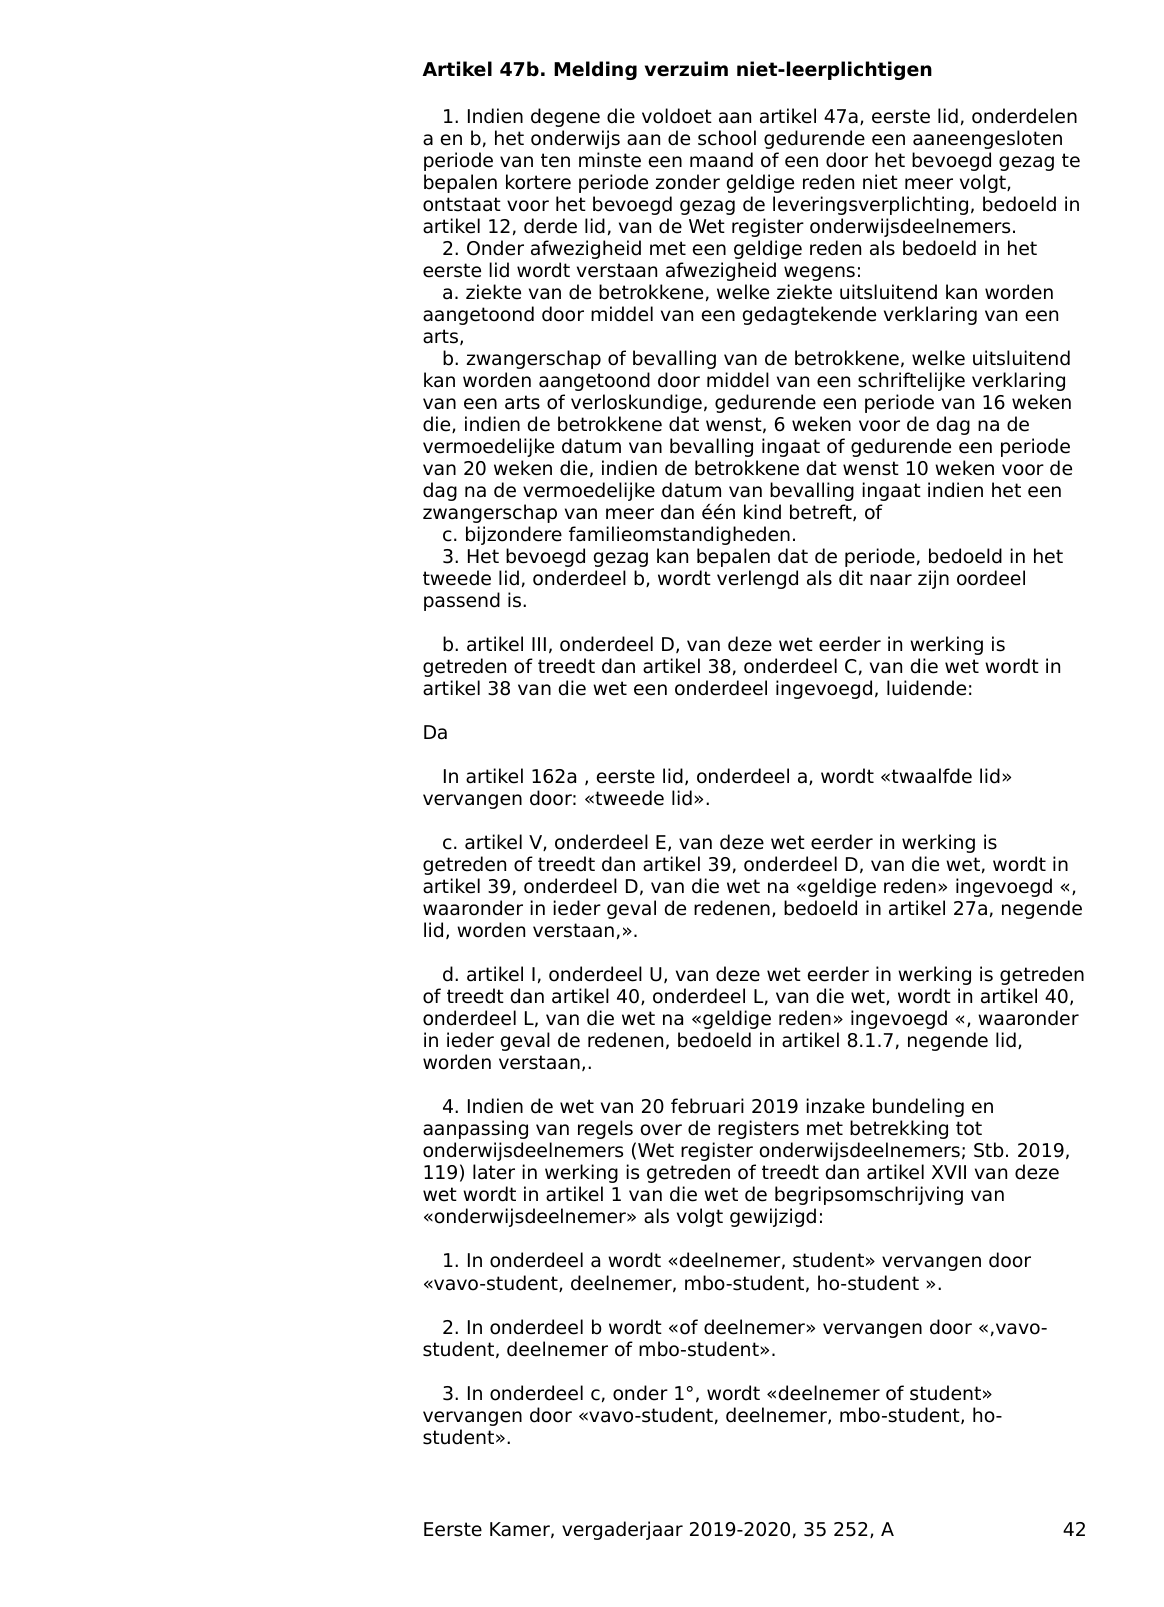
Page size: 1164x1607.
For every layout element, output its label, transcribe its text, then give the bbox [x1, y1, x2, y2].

text Da [422, 722, 1087, 744]
text a. ziekte van de betrokkene, welke ziekte uitsluitend kan worden aangetoond door middel van een gedagtekende verklaring van een arts, [422, 282, 1087, 348]
text b. artikel III, onderdeel D, van deze wet eerder in werking is getreden of treedt dan artikel 38, onderdeel C, van die wet wordt in artikel 38 van die wet een onderdeel ingevoegd, luidende: [422, 634, 1087, 700]
text 1. In onderdeel a wordt «deelnemer, student» vervangen door «vavo-student, deelnemer, mbo-student, ho-student ». [422, 1250, 1087, 1294]
text 4. Indien de wet van 20 februari 2019 inzake bundeling en aanpassing van regels over de registers met betrekking tot onderwijsdeelnemers (Wet register onderwijsdeelnemers; Stb. 2019, 119) later in werking is getreden of treedt dan artikel XVII van deze wet wordt in artikel 1 van die wet de begripsomschrijving van «onderwijsdeelnemer» als volgt gewijzigd: [422, 1096, 1087, 1228]
text In artikel 162a , eerste lid, onderdeel a, wordt «twaalfde lid» vervangen door: «tweede lid». [422, 766, 1087, 810]
text 3. In onderdeel c, onder 1°, wordt «deelnemer of student» vervangen door «vavo-student, deelnemer, mbo-student, ho-student». [422, 1383, 1087, 1449]
text 2. In onderdeel b wordt «of deelnemer» vervangen door «,vavo-student, deelnemer of mbo-student». [422, 1317, 1087, 1361]
text c. artikel V, onderdeel E, van deze wet eerder in werking is getreden of treedt dan artikel 39, onderdeel D, van die wet, wordt in artikel 39, onderdeel D, van die wet na «geldige reden» ingevoegd «, waaronder in ieder geval de redenen, bedoeld in artikel 27a, negende lid, worden verstaan,». [422, 832, 1087, 942]
text b. zwangerschap of bevalling van de betrokkene, welke uitsluitend kan worden aangetoond door middel van een schriftelijke verklaring van een arts of verloskundige, gedurende een periode van 16 weken die, indien de betrokkene dat wenst, 6 weken voor de dag na de vermoedelijke datum van bevalling ingaat of gedurende een periode van 20 weken die, indien de betrokkene dat wenst 10 weken voor de dag na de vermoedelijke datum van bevalling ingaat indien het een zwangerschap van meer dan één kind betreft, of [422, 348, 1087, 524]
text c. bijzondere familieomstandigheden. [422, 524, 1087, 546]
text 1. Indien degene die voldoet aan artikel 47a, eerste lid, onderdelen a en b, het onderwijs aan de school gedurende een aaneengesloten periode van ten minste een maand of een door het bevoegd gezag te bepalen kortere periode zonder geldige reden niet meer volgt, ontstaat voor het bevoegd gezag de leveringsverplichting, bedoeld in artikel 12, derde lid, van de Wet register onderwijsdeelnemers. [422, 106, 1087, 238]
text d. artikel I, onderdeel U, van deze wet eerder in werking is getreden of treedt dan artikel 40, onderdeel L, van die wet, wordt in artikel 40, onderdeel L, van die wet na «geldige reden» ingevoegd «, waaronder in ieder geval de redenen, bedoeld in artikel 8.1.7, negende lid, worden verstaan,. [422, 964, 1087, 1074]
subtitle Artikel 47b. Melding verzuim niet-leerplichtigen [422, 59, 1087, 81]
text 3. Het bevoegd gezag kan bepalen dat de periode, bedoeld in het tweede lid, onderdeel b, wordt verlengd als dit naar zijn oordeel passend is. [422, 546, 1087, 612]
text 2. Onder afwezigheid met een geldige reden als bedoeld in het eerste lid wordt verstaan afwezigheid wegens: [422, 238, 1087, 282]
